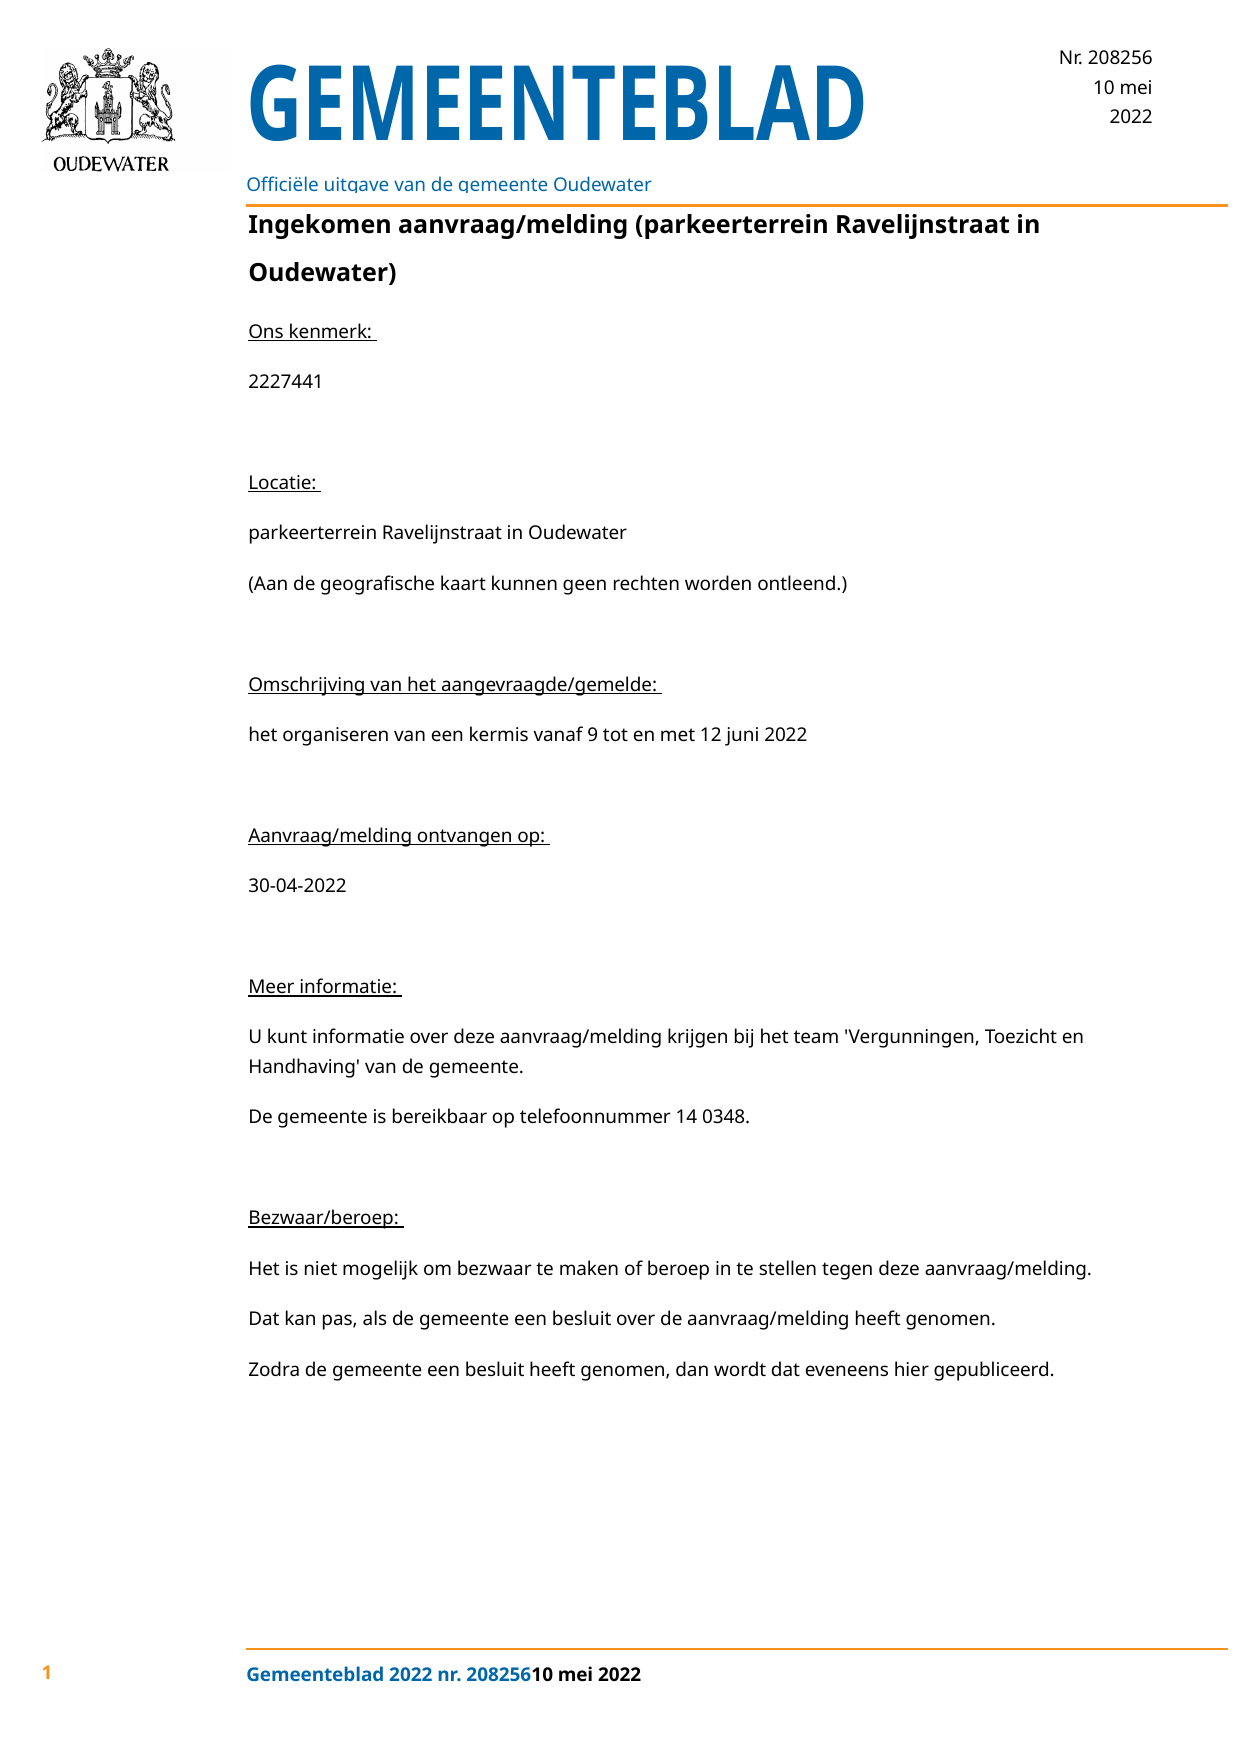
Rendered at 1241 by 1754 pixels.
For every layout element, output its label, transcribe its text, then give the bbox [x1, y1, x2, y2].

text Het is niet mogelijk om bezwaar te maken of beroep in te stellen tegen deze aanvraag/melding. [248, 1255, 1152, 1281]
text Dat kan pas, als de gemeente een besluit over de aanvraag/melding heeft genomen. [248, 1305, 1152, 1331]
text Ingekomen aanvraag/melding (parkeerterrein Ravelijnstraat in Oudewater) [248, 207, 1152, 288]
text U kunt informatie over deze aanvraag/melding krijgen bij het team 'Vergunningen, Toezicht en Handhaving' van de gemeente. [248, 1024, 1152, 1079]
text Omschrijving van het aangevraagde/gemelde: [248, 671, 1152, 697]
text Meer informatie: [248, 973, 1152, 999]
text het organiseren van een kermis vanaf 9 tot en met 12 juni 2022 [248, 721, 1152, 747]
text Bezwaar/beroep: [248, 1204, 1152, 1230]
text Aanvraag/melding ontvangen op: [248, 822, 1152, 848]
text parkeerterrein Ravelijnstraat in Oudewater [248, 519, 1152, 545]
text 30-04-2022 [248, 872, 1152, 898]
text De gemeente is bereikbaar op telefoonnummer 14 0348. [248, 1104, 1152, 1129]
text 2227441 [248, 368, 1152, 394]
text Locatie: [248, 469, 1152, 495]
text Zodra de gemeente een besluit heeft genomen, dan wordt dat eveneens hier gepubliceerd. [248, 1356, 1152, 1382]
text (Aan de geografische kaart kunnen geen rechten worden ontleend.) [248, 570, 1152, 596]
picture [41, 47, 231, 172]
text Ons kenmerk: [248, 318, 1152, 344]
